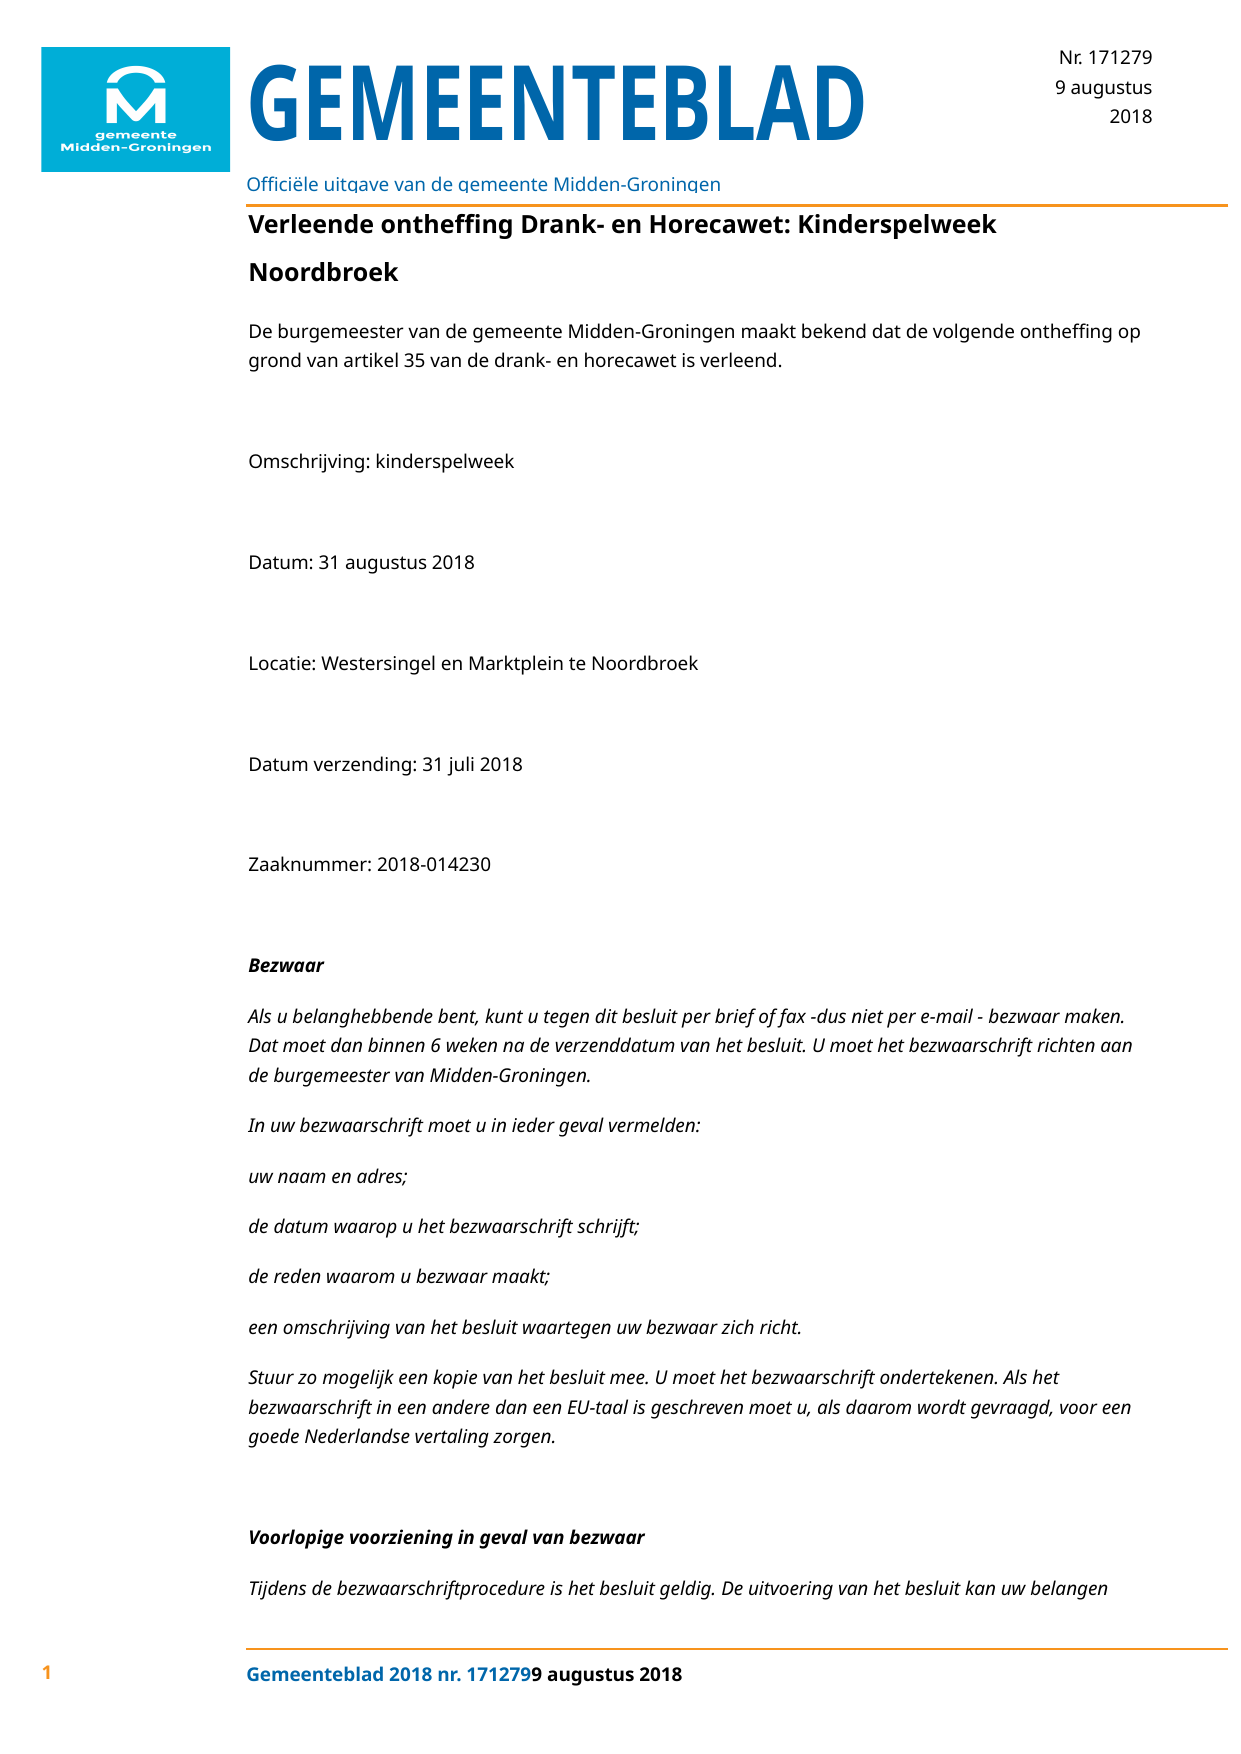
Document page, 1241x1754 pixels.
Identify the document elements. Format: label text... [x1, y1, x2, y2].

text Voorlopige voorziening in geval van bezwaar [248, 1524, 1152, 1550]
text Locatie: Westersingel en Marktplein te Noordbroek [248, 650, 1152, 676]
text De burgemeester van de gemeente Midden-Groningen maakt bekend dat de volgende ontheffing op grond van artikel 35 van de drank- en horecawet is verleend. [248, 318, 1152, 373]
text Tijdens de bezwaarschriftprocedure is het besluit geldig. De uitvoering van het besluit kan uw belangen [248, 1575, 1152, 1601]
picture [108, 66, 164, 82]
text een omschrijving van het besluit waartegen uw bezwaar zich richt. [248, 1314, 1152, 1340]
text Zaaknummer: 2018-014230 [248, 852, 1152, 877]
text de datum waarop u het bezwaarschrift schrijft; [248, 1213, 1152, 1239]
text In uw bezwaarschrift moet u in ieder geval vermelden: [248, 1112, 1152, 1138]
text Als u belanghebbende bent, kunt u tegen dit besluit per brief of fax -dus niet per e-mail - bezwaar maken. Dat moet dan binnen 6 weken na de verzenddatum van het besluit. U moet het bezwaarschrift richten aan de burgemeester van Midden-Groningen. [248, 1003, 1152, 1088]
text Omschrijving: kinderspelweek [248, 448, 1152, 474]
text de reden waarom u bezwaar maakt; [248, 1264, 1152, 1289]
text Datum: 31 augustus 2018 [248, 549, 1152, 575]
text uw naam en adres; [248, 1163, 1152, 1189]
text Stuur zo mogelijk een kopie van het besluit mee. U moet het bezwaarschrift ondertekenen. Als het bezwaarschrift in een andere dan een EU-taal is geschreven moet u, als daarom wordt gevraagd, voor een goede Nederlandse vertaling zorgen. [248, 1364, 1152, 1449]
text Datum verzending: 31 juli 2018 [248, 751, 1152, 777]
picture [107, 89, 165, 122]
picture [184, 146, 190, 153]
text Bezwaar [248, 952, 1152, 978]
text Verleende ontheffing Drank- en Horecawet: Kinderspelweek Noordbroek [248, 207, 1152, 288]
